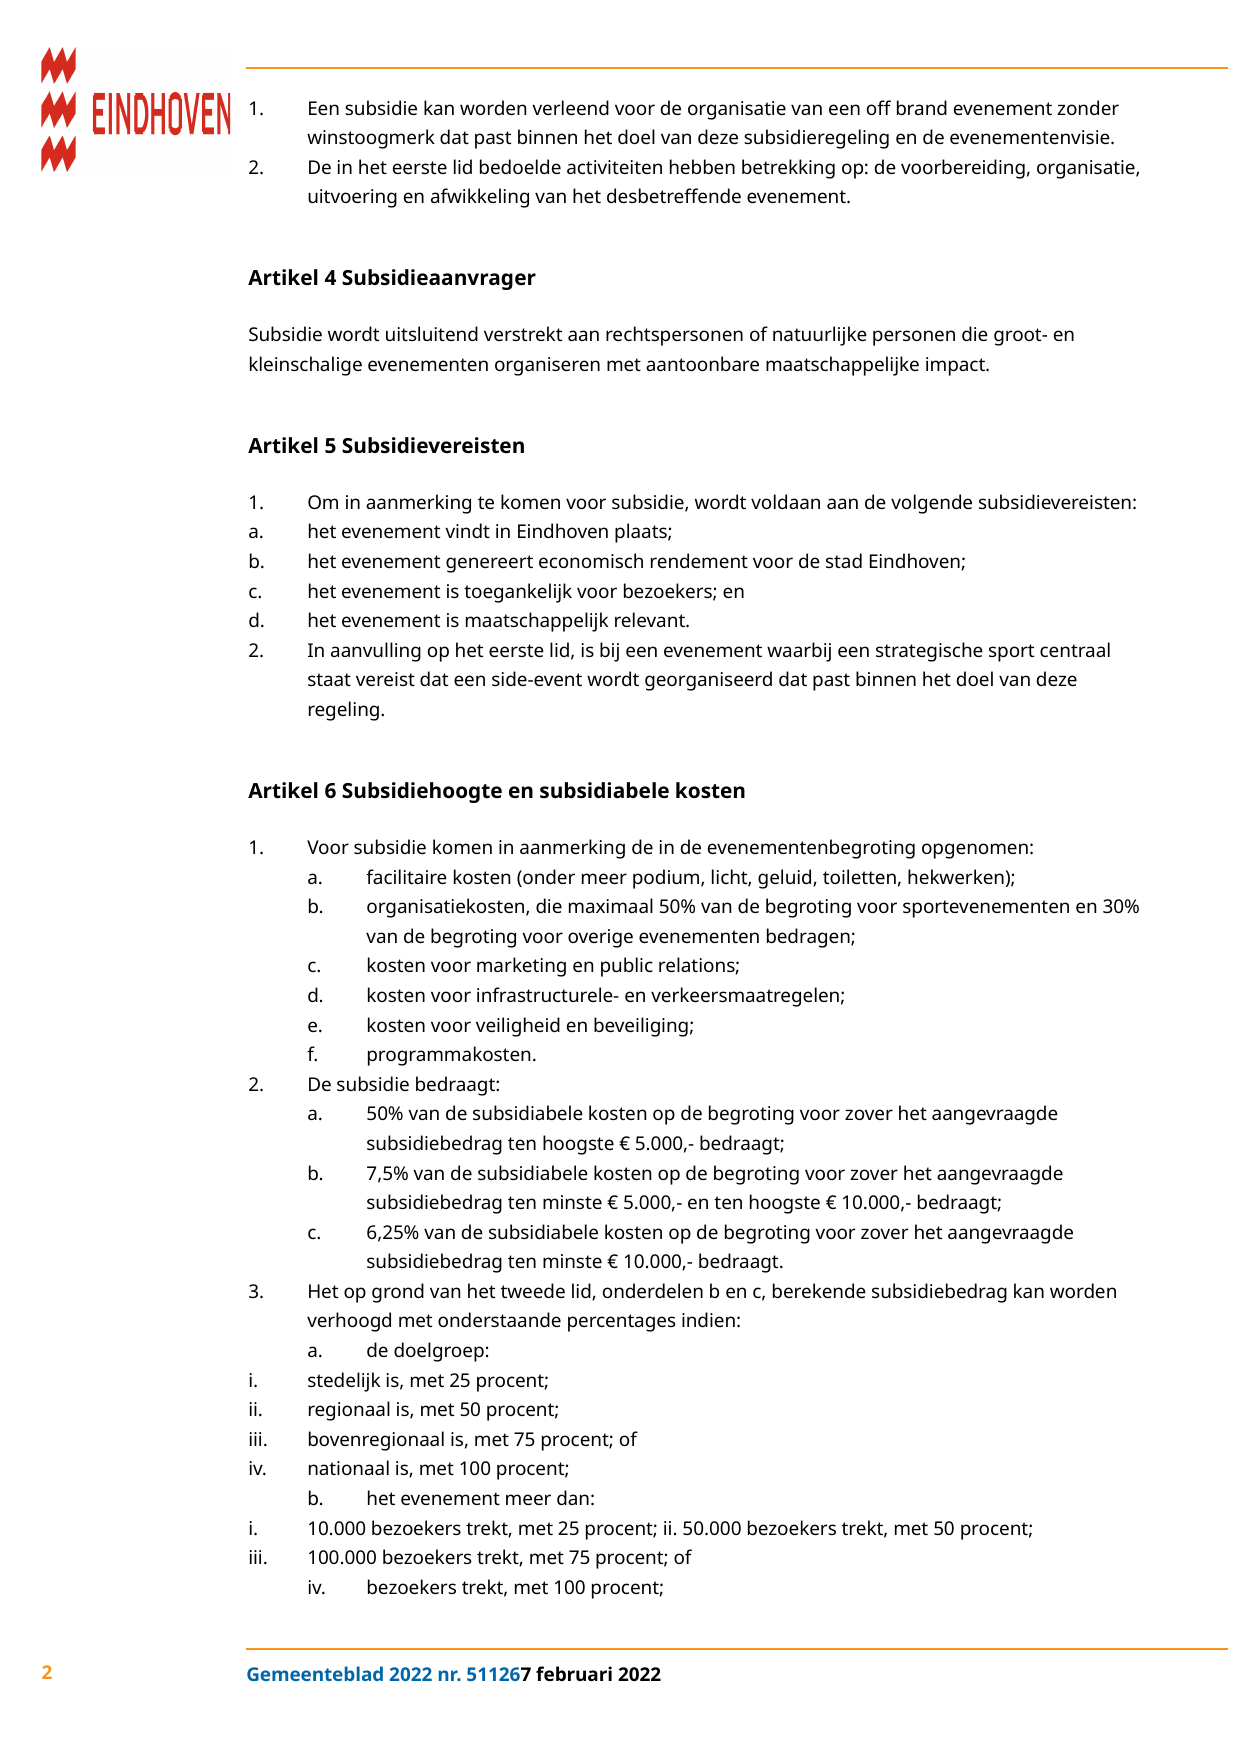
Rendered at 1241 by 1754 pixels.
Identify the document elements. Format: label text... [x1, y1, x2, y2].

list 7,5% van de subsidiabele kosten op de begroting voor zover het aangevraagde subsidiebedrag ten minste € 5.000,- en ten hoogste € 10.000,- bedraagt; [307, 1160, 1152, 1215]
list bovenregionaal is, met 75 procent; of [248, 1426, 1152, 1452]
list regionaal is, met 50 procent; [248, 1396, 1152, 1422]
list bezoekers trekt, met 100 procent; [307, 1574, 1152, 1599]
list stedelijk is, met 25 procent; [248, 1367, 1152, 1392]
list organisatiekosten, die maximaal 50% van de begroting voor sportevenementen en 30% van de begroting voor overige evenementen bedragen; [307, 893, 1152, 949]
text Subsidie wordt uitsluitend verstrekt aan rechtspersonen of natuurlijke personen die groot- en kleinschalige evenementen organiseren met aantoonbare maatschappelijke impact. [248, 322, 1152, 377]
list facilitaire kosten (onder meer podium, licht, geluid, toiletten, hekwerken); [307, 864, 1152, 889]
text Artikel 5 Subsidievereisten [248, 431, 1152, 459]
list nationaal is, met 100 procent; [248, 1456, 1152, 1481]
text Artikel 6 Subsidiehoogte en subsidiabele kosten [248, 776, 1152, 805]
list De in het eerste lid bedoelde activiteiten hebben betrekking op: de voorbereiding, organisatie, uitvoering en afwikkeling van het desbetreffende evenement. [248, 154, 1152, 209]
list het evenement is maatschappelijk relevant. [248, 607, 1152, 633]
list programmakosten. [307, 1041, 1152, 1067]
list Om in aanmerking te komen voor subsidie, wordt voldaan aan de volgende subsidievereisten: [248, 489, 1152, 515]
list het evenement genereert economisch rendement voor de stad Eindhoven; [248, 548, 1152, 574]
list 6,25% van de subsidiabele kosten op de begroting voor zover het aangevraagde subsidiebedrag ten minste € 10.000,- bedraagt. [307, 1219, 1152, 1274]
list 50% van de subsidiabele kosten op de begroting voor zover het aangevraagde subsidiebedrag ten hoogste € 5.000,- bedraagt; [307, 1101, 1152, 1156]
list kosten voor infrastructurele- en verkeersmaatregelen; [307, 982, 1152, 1008]
list het evenement vindt in Eindhoven plaats; [248, 519, 1152, 544]
list De subsidie bedraagt: [248, 1071, 1152, 1097]
list 10.000 bezoekers trekt, met 25 procent; ii. 50.000 bezoekers trekt, met 50 procent; [248, 1515, 1152, 1540]
text Artikel 4 Subsidieaanvrager [248, 263, 1152, 292]
list Voor subsidie komen in aanmerking de in de evenementenbegroting opgenomen: [248, 834, 1152, 860]
list de doelgroep: [307, 1337, 1152, 1363]
list kosten voor marketing en public relations; [307, 953, 1152, 978]
list Een subsidie kan worden verleend voor de organisatie van een off brand evenement zonder winstoogmerk dat past binnen het doel van deze subsidieregeling en de evenementenvisie. [248, 95, 1152, 150]
picture [41, 47, 231, 172]
list In aanvulling op het eerste lid, is bij een evenement waarbij een strategische sport centraal staat vereist dat een side-event wordt georganiseerd dat past binnen het doel van deze regeling. [248, 637, 1152, 722]
list het evenement is toegankelijk voor bezoekers; en [248, 578, 1152, 604]
list Het op grond van het tweede lid, onderdelen b en c, berekende subsidiebedrag kan worden verhoogd met onderstaande percentages indien: [248, 1278, 1152, 1333]
list het evenement meer dan: [307, 1485, 1152, 1511]
list kosten voor veiligheid en beveiliging; [307, 1012, 1152, 1037]
list 100.000 bezoekers trekt, met 75 procent; of [248, 1544, 1152, 1570]
